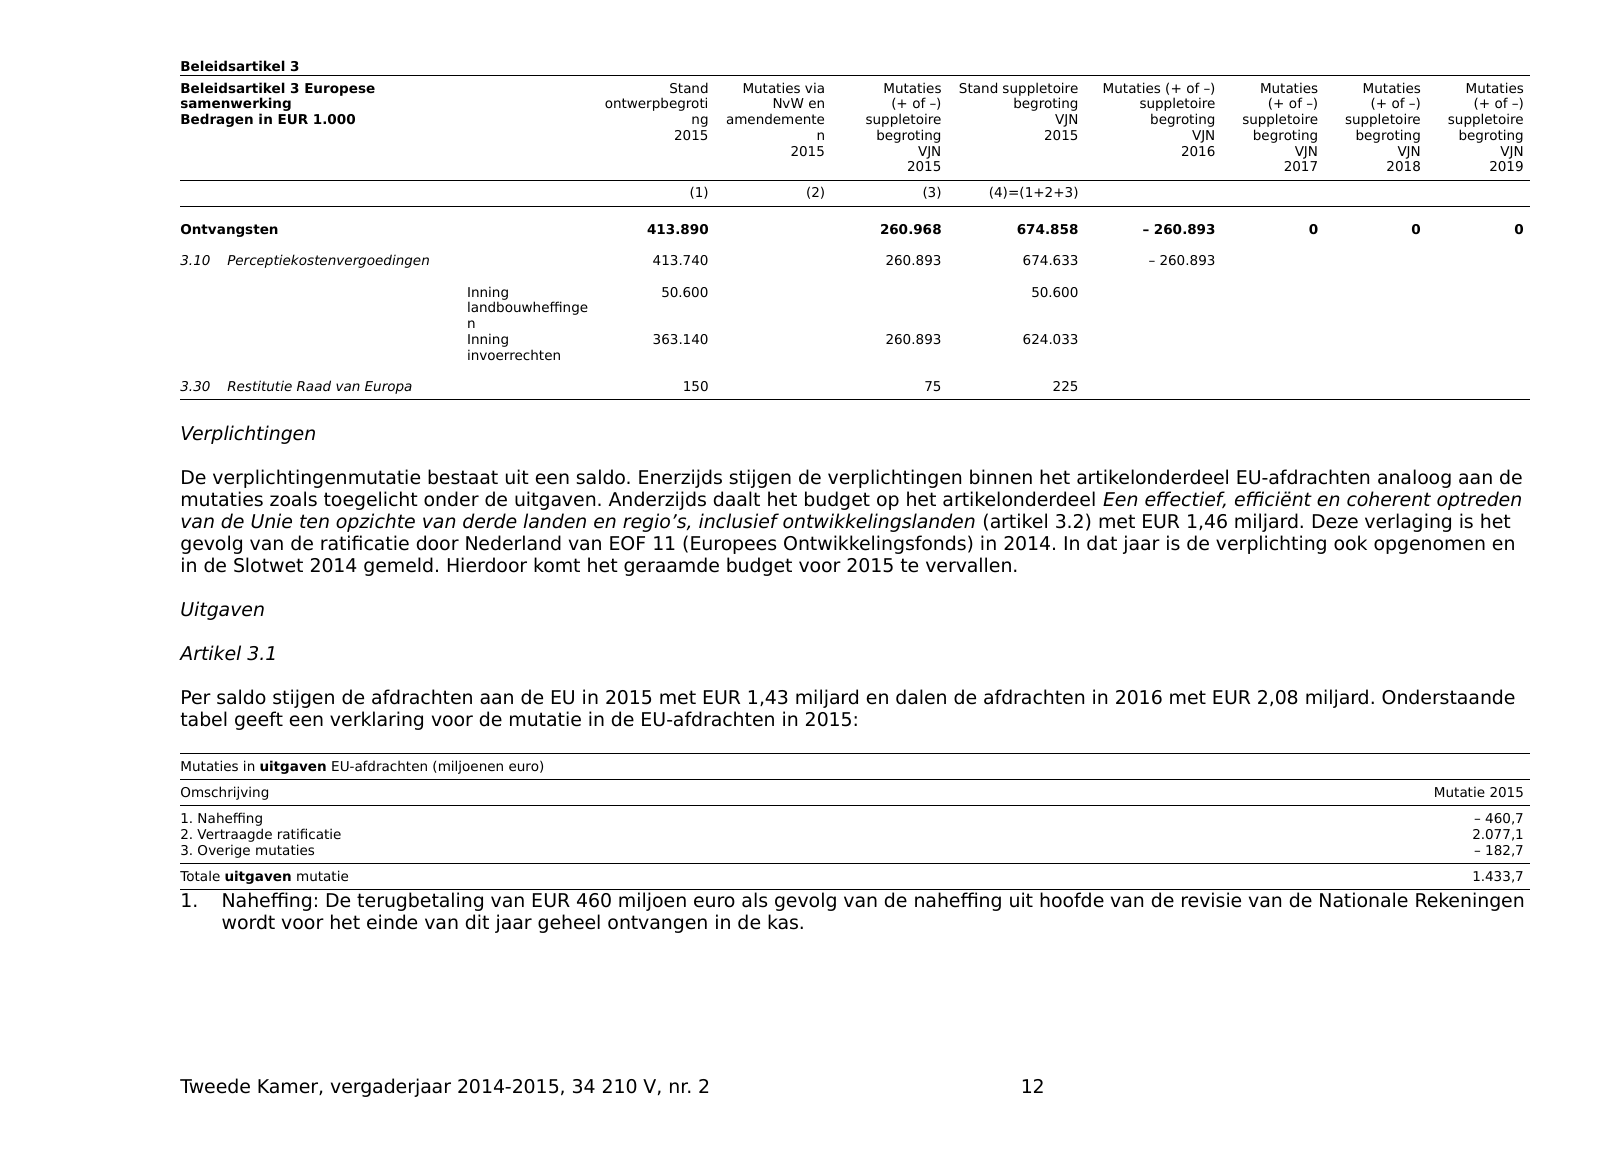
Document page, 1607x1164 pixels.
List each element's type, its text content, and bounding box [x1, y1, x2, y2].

subtitle Uitgaven [180, 599, 1529, 621]
table_cell [1084, 379, 1221, 399]
table_cell Mutaties (+ of –) suppletoire begroting VJN 2015 [831, 76, 947, 179]
table_cell [598, 237, 714, 253]
table_cell [1324, 363, 1427, 379]
table_header Beleidsartikel 3 [180, 59, 1529, 75]
table_cell [1084, 181, 1221, 206]
table_cell [831, 284, 947, 332]
table_cell Beleidsartikel 3 Europese samenwerking Bedragen in EUR 1.000 [180, 76, 461, 179]
table_cell 225 [947, 379, 1084, 399]
table_cell [947, 237, 1084, 253]
table_cell [1427, 284, 1529, 332]
table_cell 3.10 [180, 253, 221, 269]
table_cell Perceptiekostenvergoedingen [221, 253, 461, 269]
table_cell Mutaties via NvW en amendementen 2015 [714, 76, 831, 179]
table_cell 0 [1427, 221, 1529, 237]
table_cell [1084, 363, 1221, 379]
table_cell 674.858 [947, 221, 1084, 237]
table_cell [1427, 181, 1529, 206]
table_cell – 260.893 [1084, 221, 1221, 237]
table_cell [221, 332, 461, 363]
table_cell [1221, 269, 1324, 284]
table_cell (1) [598, 181, 714, 206]
table_cell 413.740 [598, 253, 714, 269]
table_cell [714, 237, 831, 253]
table_cell [1221, 181, 1324, 206]
table_cell Inning landbouwheffingen [461, 284, 598, 332]
table_cell [1084, 332, 1221, 363]
table_cell (4)=(1+2+3) [947, 181, 1084, 206]
table_cell 3. Overige mutaties [180, 842, 1259, 863]
table_cell [1427, 332, 1529, 363]
table_cell [598, 269, 714, 284]
table_cell [714, 221, 831, 237]
text Per saldo stijgen de afdrachten aan de EU in 2015 met EUR 1,43 miljard en dalen de afdrachten in 2016 met EUR 2,08 miljard. Onderstaande tabel geeft een verklaring voor de mutatie in de EU-afdrachten in 2015: [180, 687, 1529, 731]
table_cell Mutaties (+ of –) suppletoire begroting VJN 2016 [1084, 76, 1221, 179]
table_cell [461, 379, 598, 399]
table_cell 150 [598, 379, 714, 399]
table_cell Restitutie Raad van Europa [221, 379, 461, 399]
table_cell 50.600 [947, 284, 1084, 332]
table_cell Mutaties (+ of –) suppletoire begroting VJN 2017 [1221, 76, 1324, 179]
table_cell [598, 363, 714, 379]
table_cell [180, 237, 221, 253]
table_cell [461, 207, 598, 221]
table_cell 0 [1221, 221, 1324, 237]
table_cell (3) [831, 181, 947, 206]
table_cell 0 [1324, 221, 1427, 237]
table_cell [947, 269, 1084, 284]
table_cell [461, 181, 598, 206]
table_cell 363.140 [598, 332, 714, 363]
table_cell [714, 332, 831, 363]
table_cell 1. Naheffing [180, 806, 1259, 827]
table_cell 75 [831, 379, 947, 399]
table_cell – 460,7 [1260, 806, 1529, 827]
table_cell [598, 207, 714, 221]
table_cell [461, 363, 598, 379]
table_cell 260.968 [831, 221, 947, 237]
table_cell Mutaties (+ of –) suppletoire begroting VJN 2019 [1427, 76, 1529, 179]
table_cell [461, 76, 598, 179]
table_cell Stand ontwerpbegroting 2015 [598, 76, 714, 179]
table_cell [831, 269, 947, 284]
table_cell [831, 237, 947, 253]
table_cell [1221, 284, 1324, 332]
table_cell 260.893 [831, 332, 947, 363]
table_cell 2. Vertraagde ratificatie [180, 827, 1259, 842]
table_cell 413.890 [598, 221, 714, 237]
table_cell [461, 221, 598, 237]
table_cell Mutatie 2015 [1260, 780, 1529, 805]
table_cell [180, 332, 221, 363]
table_cell [180, 269, 221, 284]
table_cell Totale uitgaven mutatie [180, 864, 1259, 889]
table_cell [714, 379, 831, 399]
table_cell [1221, 332, 1324, 363]
table_cell [1324, 207, 1427, 221]
table_cell [1324, 269, 1427, 284]
table_header Mutaties in uitgaven EU-afdrachten (miljoenen euro) [180, 754, 1529, 779]
table_cell 674.633 [947, 253, 1084, 269]
table_cell [221, 363, 461, 379]
table_cell [180, 181, 461, 206]
text De verplichtingenmutatie bestaat uit een saldo. Enerzijds stijgen de verplichtingen binnen het artikelonderdeel EU-afdrachten analoog aan de mutaties zoals toegelicht onder de uitgaven. Anderzijds daalt het budget op het artikelonderdeel Een effectief, efficiënt en coherent optreden van de Unie ten opzichte van derde landen en regio’s, inclusief ontwikkelingslanden (artikel 3.2) met EUR 1,46 miljard. Deze verlaging is het gevolg van de ratificatie door Nederland van EOF 11 (Europees Ontwikkelingsfonds) in 2014. In dat jaar is de verplichting ook opgenomen en in de Slotwet 2014 gemeld. Hierdoor komt het geraamde budget voor 2015 te vervallen. [180, 467, 1529, 576]
subtitle Verplichtingen [180, 422, 1529, 444]
table_cell [947, 207, 1084, 221]
table_cell – 182,7 [1260, 842, 1529, 863]
table_cell [461, 253, 598, 269]
table_cell [461, 269, 598, 284]
table_cell [1221, 253, 1324, 269]
table_cell [1324, 253, 1427, 269]
table_cell [1324, 181, 1427, 206]
table_cell [1324, 332, 1427, 363]
table_cell [1427, 363, 1529, 379]
subtitle Artikel 3.1 [180, 643, 1529, 665]
table_cell [1221, 207, 1324, 221]
table_cell [180, 363, 221, 379]
table_cell [1427, 207, 1529, 221]
table_cell [1324, 284, 1427, 332]
table_cell Ontvangsten [180, 221, 461, 237]
table_cell [1427, 237, 1529, 253]
table_cell 2.077,1 [1260, 827, 1529, 842]
table_cell [714, 363, 831, 379]
table_cell [1084, 284, 1221, 332]
table_cell 3.30 [180, 379, 221, 399]
table_cell [947, 363, 1084, 379]
table_cell [1427, 269, 1529, 284]
table_cell Mutaties (+ of –) suppletoire begroting VJN 2018 [1324, 76, 1427, 179]
table_cell [221, 237, 461, 253]
table_cell [831, 207, 947, 221]
table_cell Stand suppletoire begroting VJN 2015 [947, 76, 1084, 179]
table_cell 260.893 [831, 253, 947, 269]
table_cell [221, 269, 461, 284]
table_cell 50.600 [598, 284, 714, 332]
table_cell [1427, 379, 1529, 399]
table_cell [1221, 237, 1324, 253]
table_cell [714, 253, 831, 269]
table_cell [1324, 379, 1427, 399]
table_cell [180, 284, 221, 332]
table_cell [1324, 237, 1427, 253]
text 1. Naheffing: De terugbetaling van EUR 460 miljoen euro als gevolg van de naheffing uit hoofde van de revisie van de Nationale Rekeningen wordt voor het einde van dit jaar geheel ontvangen in de kas. [180, 890, 1529, 934]
table_cell [1221, 379, 1324, 399]
table_cell [1084, 237, 1221, 253]
table_cell [180, 207, 221, 221]
table_cell [461, 237, 598, 253]
table_cell [714, 284, 831, 332]
table_cell [714, 207, 831, 221]
table_cell – 260.893 [1084, 253, 1221, 269]
table_cell [1221, 363, 1324, 379]
table_cell [221, 284, 461, 332]
table_cell [221, 207, 461, 221]
table_cell Omschrijving [180, 780, 1259, 805]
table_cell 1.433,7 [1260, 864, 1529, 889]
table_cell 624.033 [947, 332, 1084, 363]
table_cell [714, 269, 831, 284]
table_cell [831, 363, 947, 379]
table_cell [1427, 253, 1529, 269]
table_cell Inning invoerrechten [461, 332, 598, 363]
table_cell (2) [714, 181, 831, 206]
table_cell [1084, 269, 1221, 284]
table_cell [1084, 207, 1221, 221]
